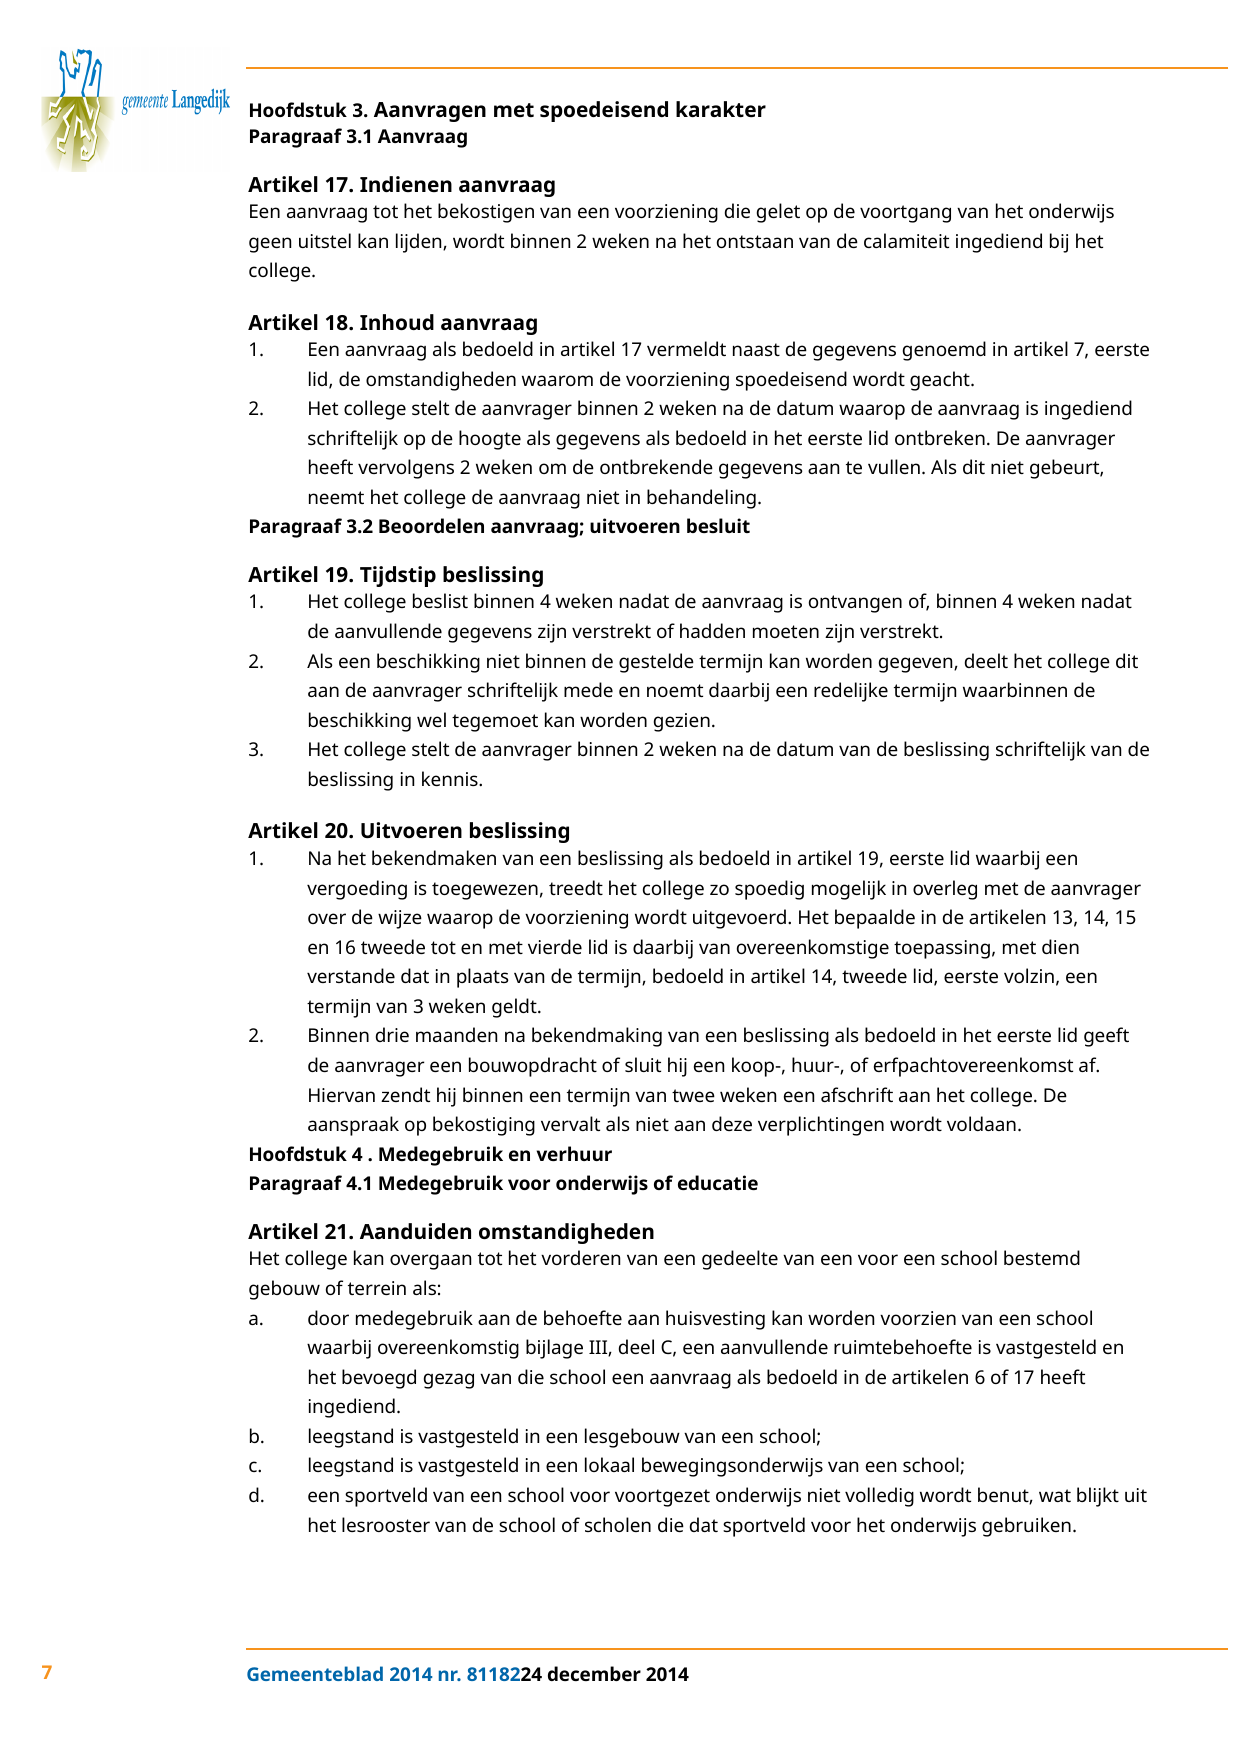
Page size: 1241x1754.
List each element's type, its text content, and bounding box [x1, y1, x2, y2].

list Na het bekendmaken van een beslissing als bedoeld in artikel 19, eerste lid waarbij een vergoeding is toegewezen, treedt het college zo spoedig mogelijk in overleg met de aanvrager over de wijze waarop de voorziening wordt uitgevoerd. Het bepaalde in de artikelen 13, 14, 15 en 16 tweede tot en met vierde lid is daarbij van overeenkomstige toepassing, met dien verstande dat in plaats van de termijn, bedoeld in artikel 14, tweede lid, eerste volzin, een termijn van 3 weken geldt. [248, 845, 1152, 1019]
text Paragraaf 3.1 Aanvraag [248, 123, 1152, 149]
text Paragraaf 4.1 Medegebruik voor onderwijs of educatie [248, 1171, 1152, 1196]
list een sportveld van een school voor voortgezet onderwijs niet volledig wordt benut, wat blijkt uit het lesrooster van de school of scholen die dat sportveld voor het onderwijs gebruiken. [248, 1482, 1152, 1537]
list Een aanvraag als bedoeld in artikel 17 vermeldt naast de gegevens genoemd in artikel 7, eerste lid, de omstandigheden waarom de voorziening spoedeisend wordt geacht. [248, 336, 1152, 392]
text Hoofdstuk 4 . Medegebruik en verhuur [248, 1141, 1152, 1167]
text Hoofdstuk 3. Aanvragen met spoedeisend karakter [248, 95, 1152, 123]
text Artikel 17. Indienen aanvraag [248, 170, 1152, 198]
picture [41, 47, 231, 172]
list Binnen drie maanden na bekendmaking van een beslissing als bedoeld in het eerste lid geeft de aanvrager een bouwopdracht of sluit hij een koop-, huur-, of erfpachtovereenkomst af. Hiervan zendt hij binnen een termijn van twee weken een afschrift aan het college. De aanspraak op bekostiging vervalt als niet aan deze verplichtingen wordt voldaan. [248, 1023, 1152, 1137]
list leegstand is vastgesteld in een lesgebouw van een school; [248, 1423, 1152, 1449]
list Het college beslist binnen 4 weken nadat de aanvraag is ontvangen of, binnen 4 weken nadat de aanvullende gegevens zijn verstrekt of hadden moeten zijn verstrekt. [248, 589, 1152, 644]
text Paragraaf 3.2 Beoordelen aanvraag; uitvoeren besluit [248, 514, 1152, 539]
text Artikel 21. Aanduiden omstandigheden [248, 1217, 1152, 1246]
list Het college stelt de aanvrager binnen 2 weken na de datum van de beslissing schriftelijk van de beslissing in kennis. [248, 737, 1152, 792]
list Het college stelt de aanvrager binnen 2 weken na de datum waarop de aanvraag is ingediend schriftelijk op de hoogte als gegevens als bedoeld in het eerste lid ontbreken. De aanvrager heeft vervolgens 2 weken om de ontbrekende gegevens aan te vullen. Als dit niet gebeurt, neemt het college de aanvraag niet in behandeling. [248, 395, 1152, 510]
text Artikel 19. Tijdstip beslissing [248, 560, 1152, 589]
text Artikel 18. Inhoud aanvraag [248, 308, 1152, 336]
list door medegebruik aan de behoefte aan huisvesting kan worden voorzien van een school waarbij overeenkomstig bijlage III, deel C, een aanvullende ruimtebehoefte is vastgesteld en het bevoegd gezag van die school een aanvraag als bedoeld in de artikelen 6 of 17 heeft ingediend. [248, 1305, 1152, 1419]
text Een aanvraag tot het bekostigen van een voorziening die gelet op de voortgang van het onderwijs geen uitstel kan lijden, wordt binnen 2 weken na het ontstaan van de calamiteit ingediend bij het college. [248, 198, 1152, 283]
text Het college kan overgaan tot het vorderen van een gedeelte van een voor een school bestemd gebouw of terrein als: [248, 1246, 1152, 1301]
list Als een beschikking niet binnen de gestelde termijn kan worden gegeven, deelt het college dit aan de aanvrager schriftelijk mede en noemt daarbij een redelijke termijn waarbinnen de beschikking wel tegemoet kan worden gezien. [248, 648, 1152, 733]
text Artikel 20. Uitvoeren beslissing [248, 817, 1152, 845]
list leegstand is vastgesteld in een lokaal bewegingsonderwijs van een school; [248, 1453, 1152, 1478]
